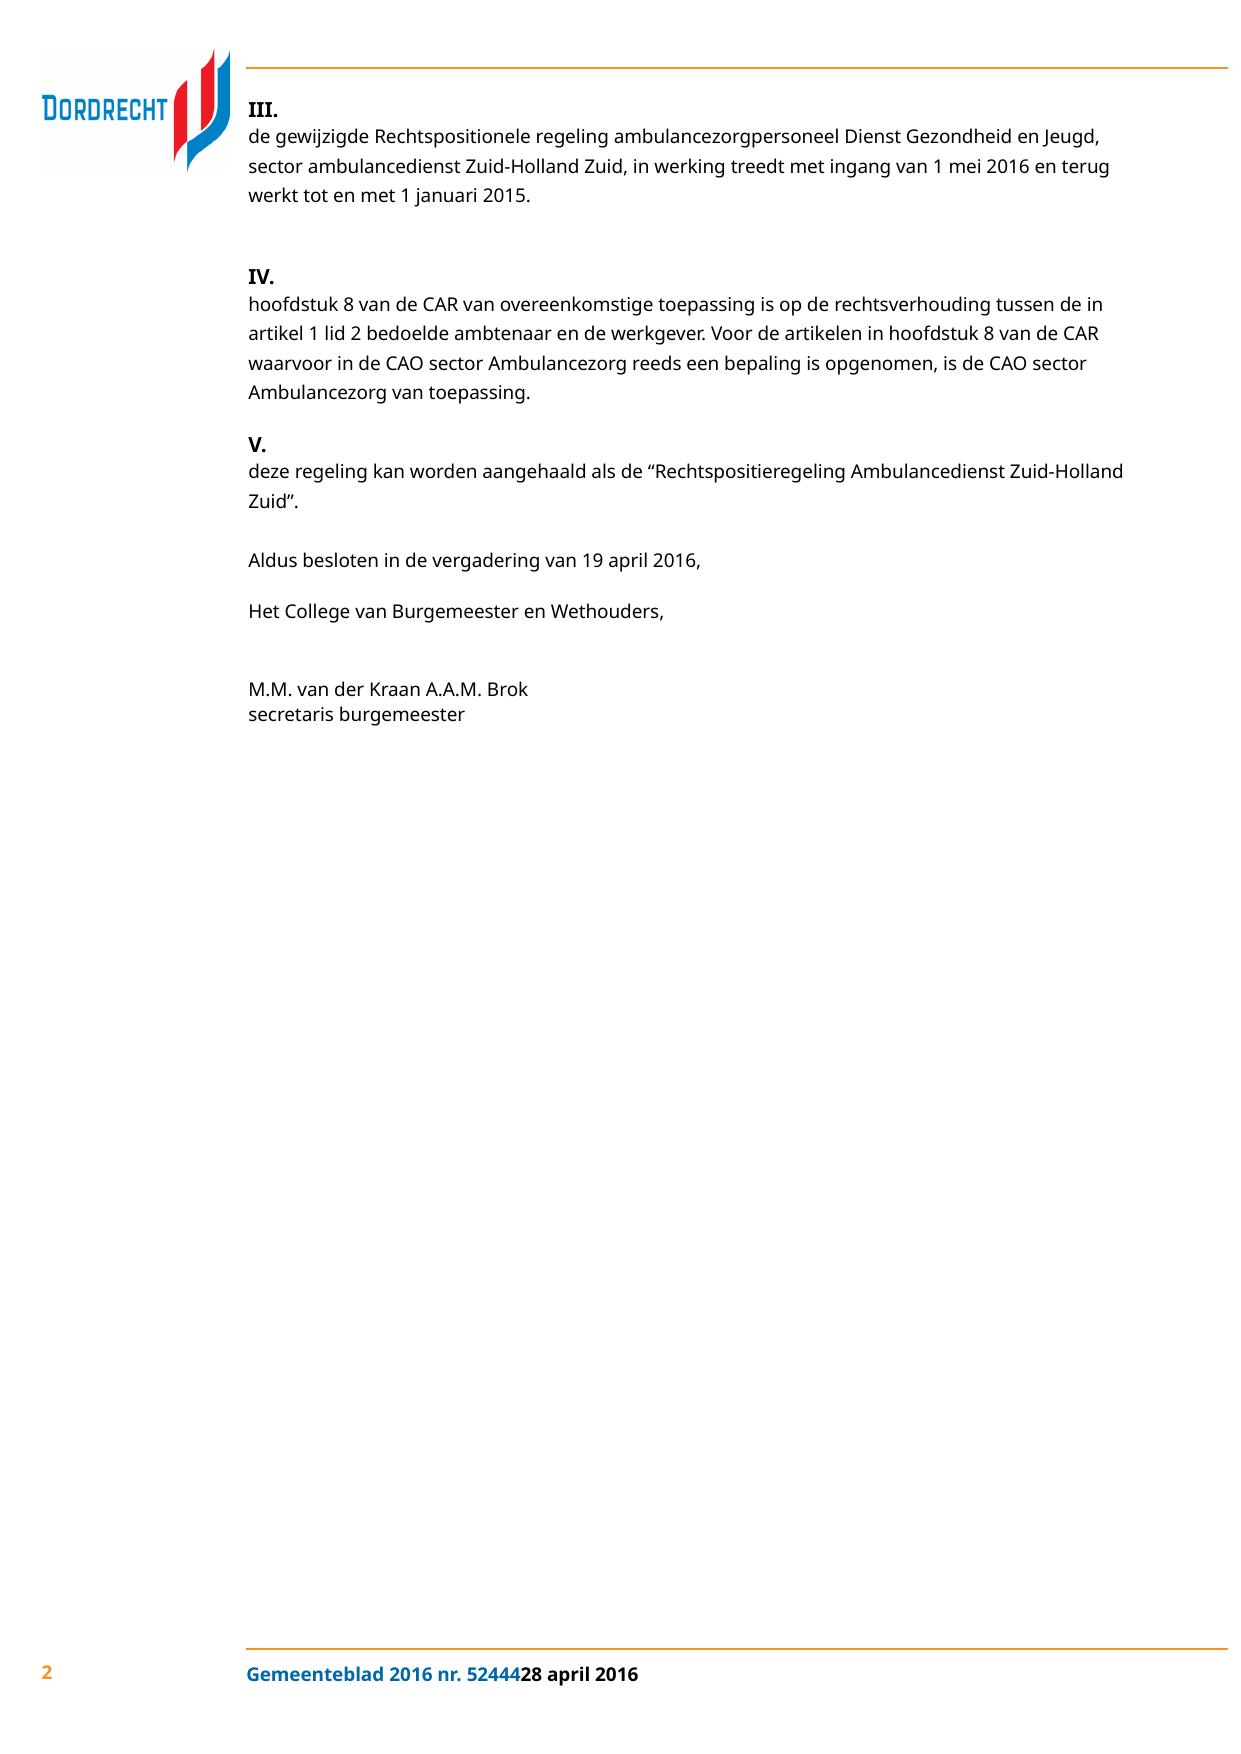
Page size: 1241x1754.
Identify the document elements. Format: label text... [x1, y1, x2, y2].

text M.M. van der Kraan A.A.M. Brok [248, 676, 1152, 702]
text Aldus besloten in de vergadering van 19 april 2016, [248, 547, 1152, 573]
text III. [248, 95, 1152, 123]
text secretaris burgemeester [248, 702, 1152, 727]
text de gewijzigde Rechtspositionele regeling ambulancezorgpersoneel Dienst Gezondheid en Jeugd, sector ambulancedienst Zuid-Holland Zuid, in werking treedt met ingang van 1 mei 2016 en terug werkt tot en met 1 januari 2015. [248, 123, 1152, 208]
text hoofdstuk 8 van de CAR van overeenkomstige toepassing is op de rechtsverhouding tussen de in artikel 1 lid 2 bedoelde ambtenaar en de werkgever. Voor de artikelen in hoofdstuk 8 van de CAR waarvoor in de CAO sector Ambulancezorg reeds een bepaling is opgenomen, is de CAO sector Ambulancezorg van toepassing. [248, 291, 1152, 405]
text V. [248, 430, 1152, 458]
text Het College van Burgemeester en Wethouders, [248, 599, 1152, 624]
text deze regeling kan worden aangehaald als de “Rechtspositieregeling Ambulancedienst Zuid-Holland Zuid”. [248, 458, 1152, 514]
text IV. [248, 262, 1152, 291]
picture [41, 47, 231, 172]
